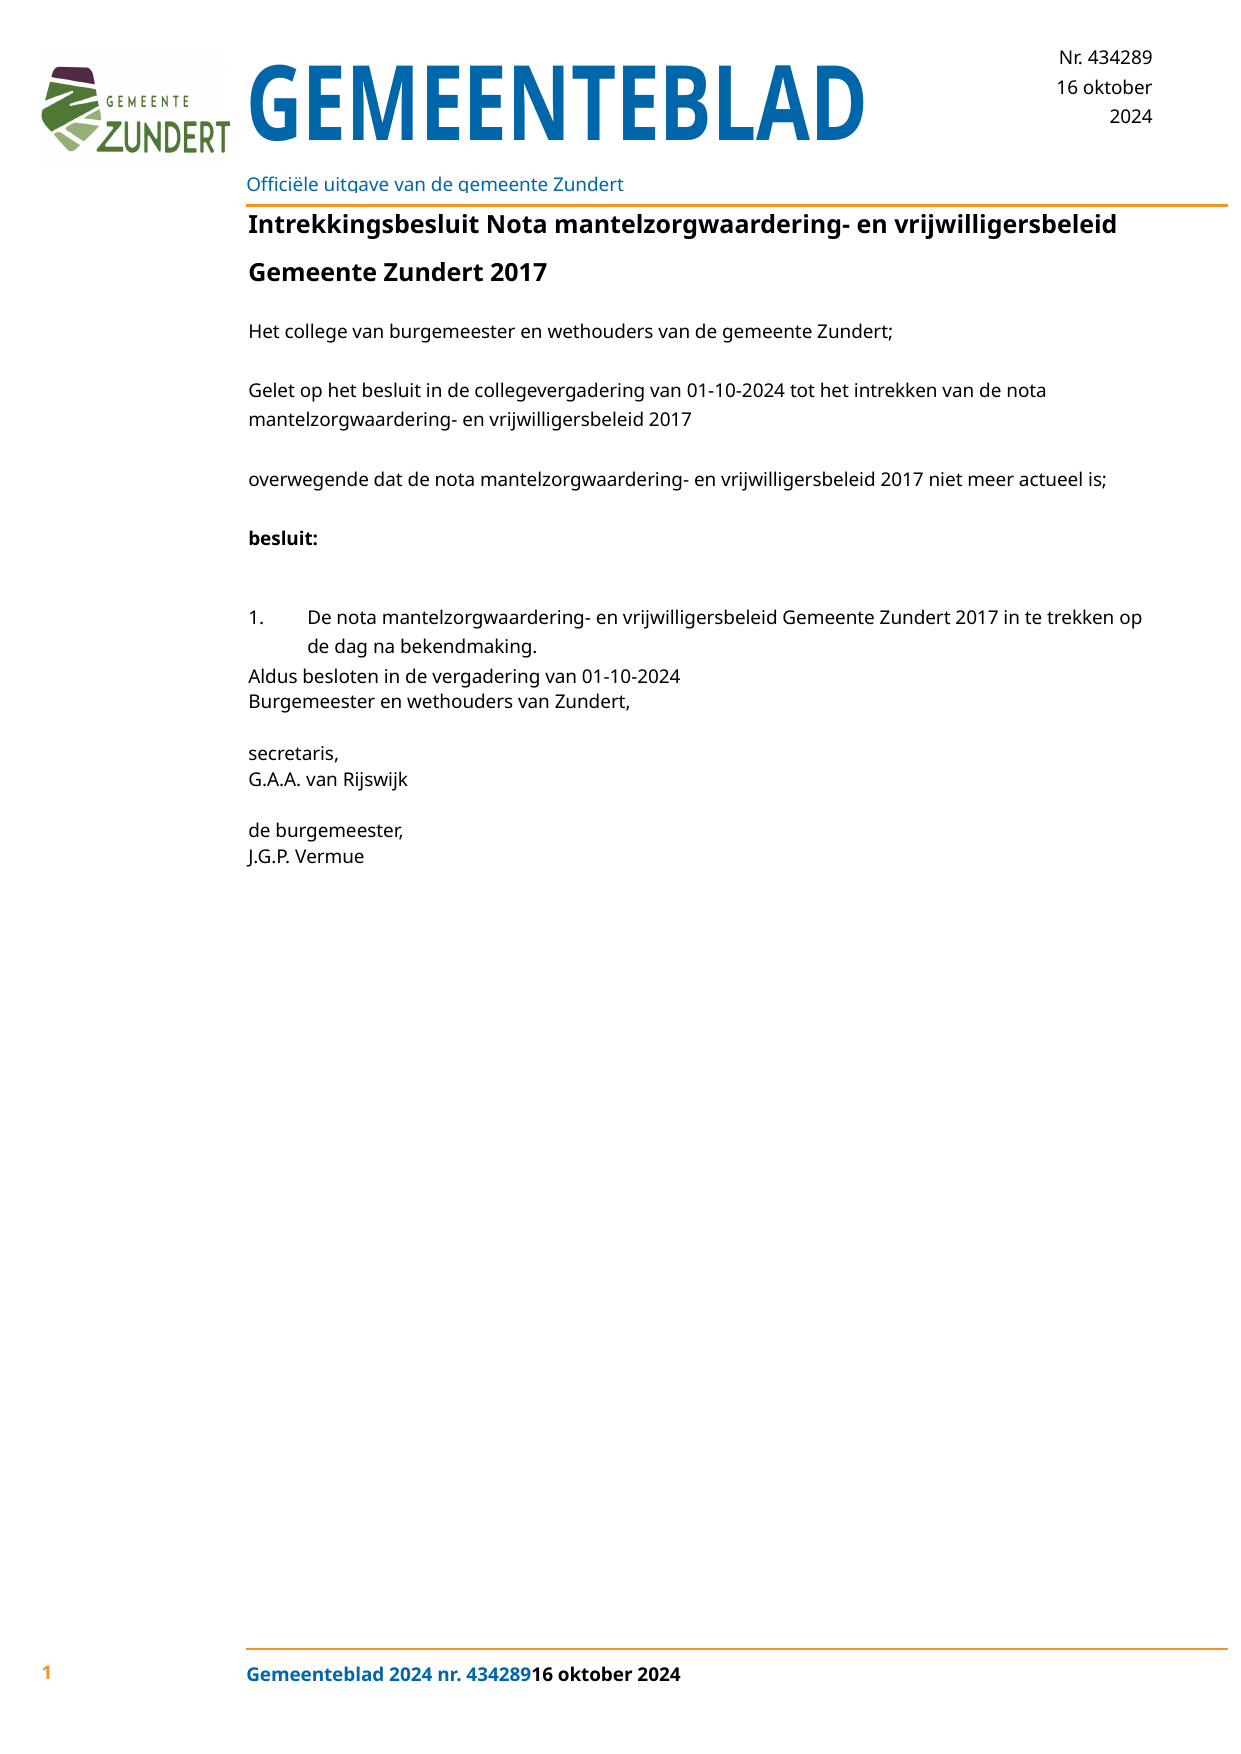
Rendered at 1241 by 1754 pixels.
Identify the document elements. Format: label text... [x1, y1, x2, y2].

text Het college van burgemeester en wethouders van de gemeente Zundert; [248, 318, 1152, 344]
list De nota mantelzorgwaardering- en vrijwilligersbeleid Gemeente Zundert 2017 in te trekken op de dag na bekendmaking. [248, 604, 1152, 659]
text Aldus besloten in de vergadering van 01-10-2024 [248, 663, 1152, 689]
text Gelet op het besluit in de collegevergadering van 01-10-2024 tot het intrekken van de nota mantelzorgwaardering- en vrijwilligersbeleid 2017 [248, 377, 1152, 432]
text Burgemeester en wethouders van Zundert, [248, 689, 1152, 714]
text secretaris, [248, 740, 1152, 766]
text de burgemeester, [248, 817, 1152, 843]
text G.A.A. van Rijswijk [248, 766, 1152, 792]
text overwegende dat de nota mantelzorgwaardering- en vrijwilligersbeleid 2017 niet meer actueel is; [248, 466, 1152, 492]
text besluit: [248, 525, 1152, 551]
text Intrekkingsbesluit Nota mantelzorgwaardering- en vrijwilligersbeleid Gemeente Zundert 2017 [248, 207, 1152, 288]
picture [41, 47, 231, 172]
text J.G.P. Vermue [248, 843, 1152, 869]
